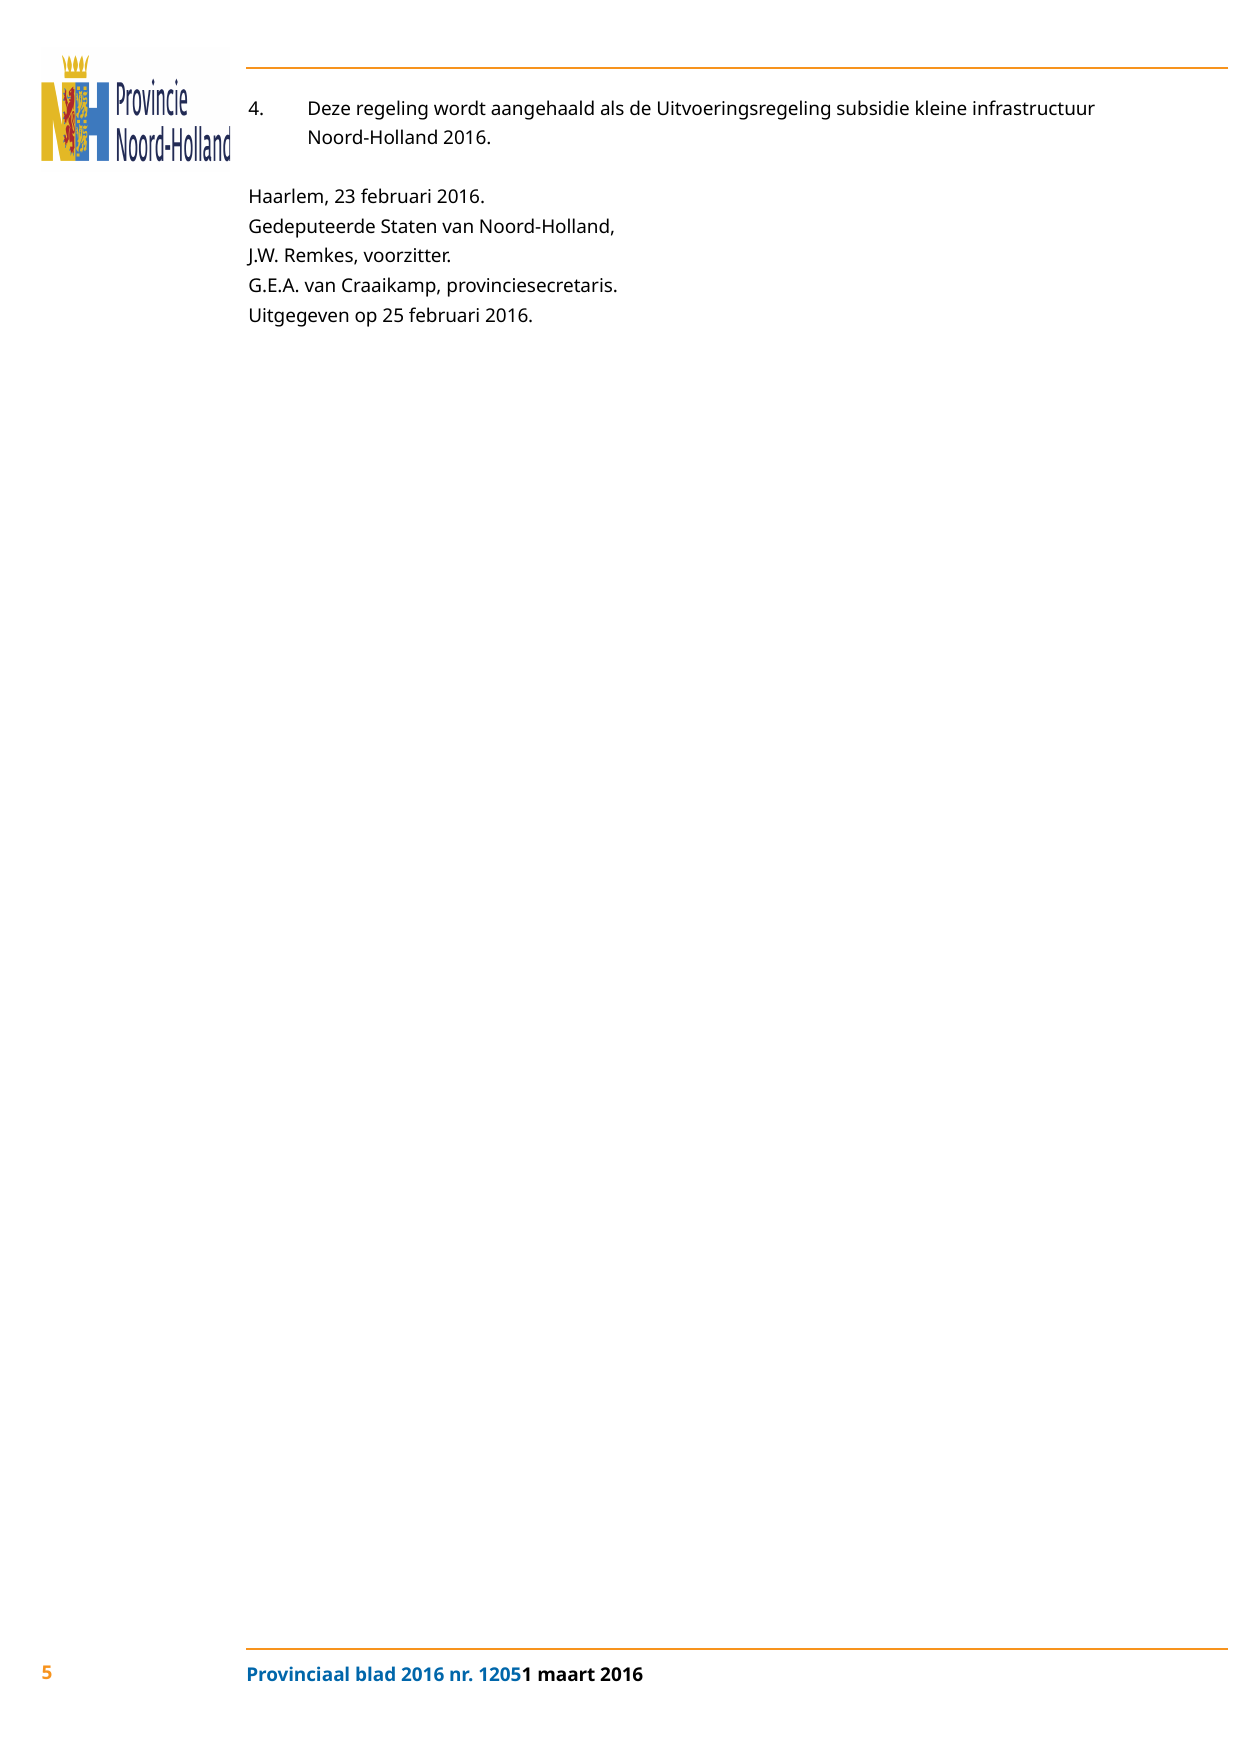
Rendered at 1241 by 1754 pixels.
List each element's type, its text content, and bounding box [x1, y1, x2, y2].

list Deze regeling wordt aangehaald als de Uitvoeringsregeling subsidie kleine infrastructuur Noord-Holland 2016. [248, 95, 1152, 150]
text G.E.A. van Craaikamp, provinciesecretaris. [248, 272, 1152, 298]
text Uitgegeven op 25 februari 2016. [248, 302, 1152, 328]
picture [41, 47, 231, 172]
text Haarlem, 23 februari 2016. [248, 183, 1152, 209]
text Gedeputeerde Staten van Noord-Holland, [248, 213, 1152, 239]
text J.W. Remkes, voorzitter. [248, 243, 1152, 268]
